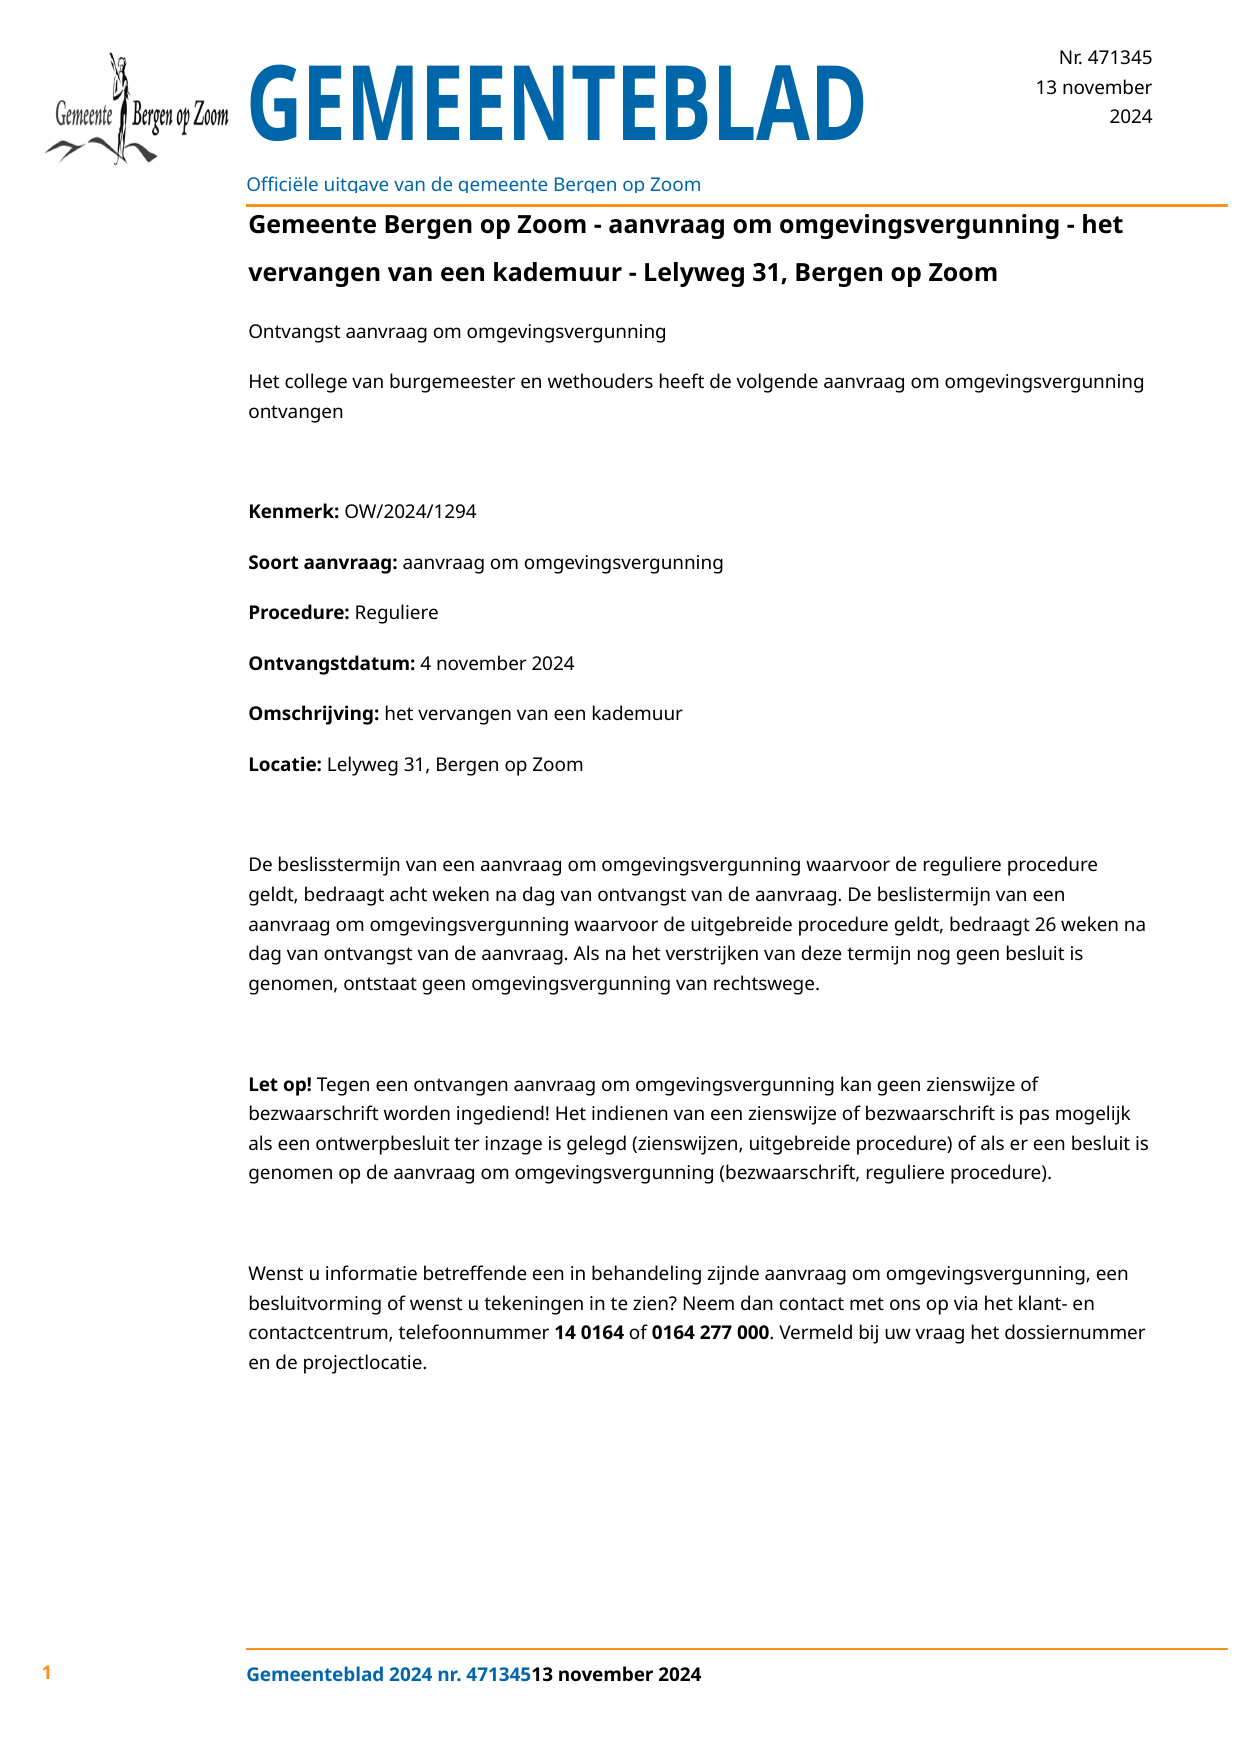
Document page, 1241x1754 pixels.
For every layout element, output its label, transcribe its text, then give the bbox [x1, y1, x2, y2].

text De beslisstermijn van een aanvraag om omgevingsvergunning waarvoor de reguliere procedure geldt, bedraagt acht weken na dag van ontvangst van de aanvraag. De beslistermijn van een aanvraag om omgevingsvergunning waarvoor de uitgebreide procedure geldt, bedraagt 26 weken na dag van ontvangst van de aanvraag. Als na het verstrijken van deze termijn nog geen besluit is genomen, ontstaat geen omgevingsvergunning van rechtswege. [248, 852, 1152, 996]
text Omschrijving: het vervangen van een kademuur [248, 700, 1152, 726]
text Procedure: Reguliere [248, 599, 1152, 625]
text Let op! Tegen een ontvangen aanvraag om omgevingsvergunning kan geen zienswijze of bezwaarschrift worden ingediend! Het indienen van een zienswijze of bezwaarschrift is pas mogelijk als een ontwerpbesluit ter inzage is gelegd (zienswijzen, uitgebreide procedure) of als er een besluit is genomen op de aanvraag om omgevingsvergunning (bezwaarschrift, reguliere procedure). [248, 1071, 1152, 1185]
text Locatie: Lelyweg 31, Bergen op Zoom [248, 751, 1152, 777]
text Ontvangst aanvraag om omgevingsvergunning [248, 318, 1152, 344]
text Het college van burgemeester en wethouders heeft de volgende aanvraag om omgevingsvergunning ontvangen [248, 368, 1152, 424]
picture [41, 47, 231, 172]
text Kenmerk: OW/2024/1294 [248, 499, 1152, 524]
text Gemeente Bergen op Zoom - aanvraag om omgevingsvergunning - het vervangen van een kademuur - Lelyweg 31, Bergen op Zoom [248, 207, 1152, 288]
text Soort aanvraag: aanvraag om omgevingsvergunning [248, 549, 1152, 575]
text Wenst u informatie betreffende een in behandeling zijnde aanvraag om omgevingsvergunning, een besluitvorming of wenst u tekeningen in te zien? Neem dan contact met ons op via het klant- en contactcentrum, telefoonnummer 14 0164 of 0164 277 000. Vermeld bij uw vraag het dossiernummer en de projectlocatie. [248, 1260, 1152, 1375]
text Ontvangstdatum: 4 november 2024 [248, 650, 1152, 676]
